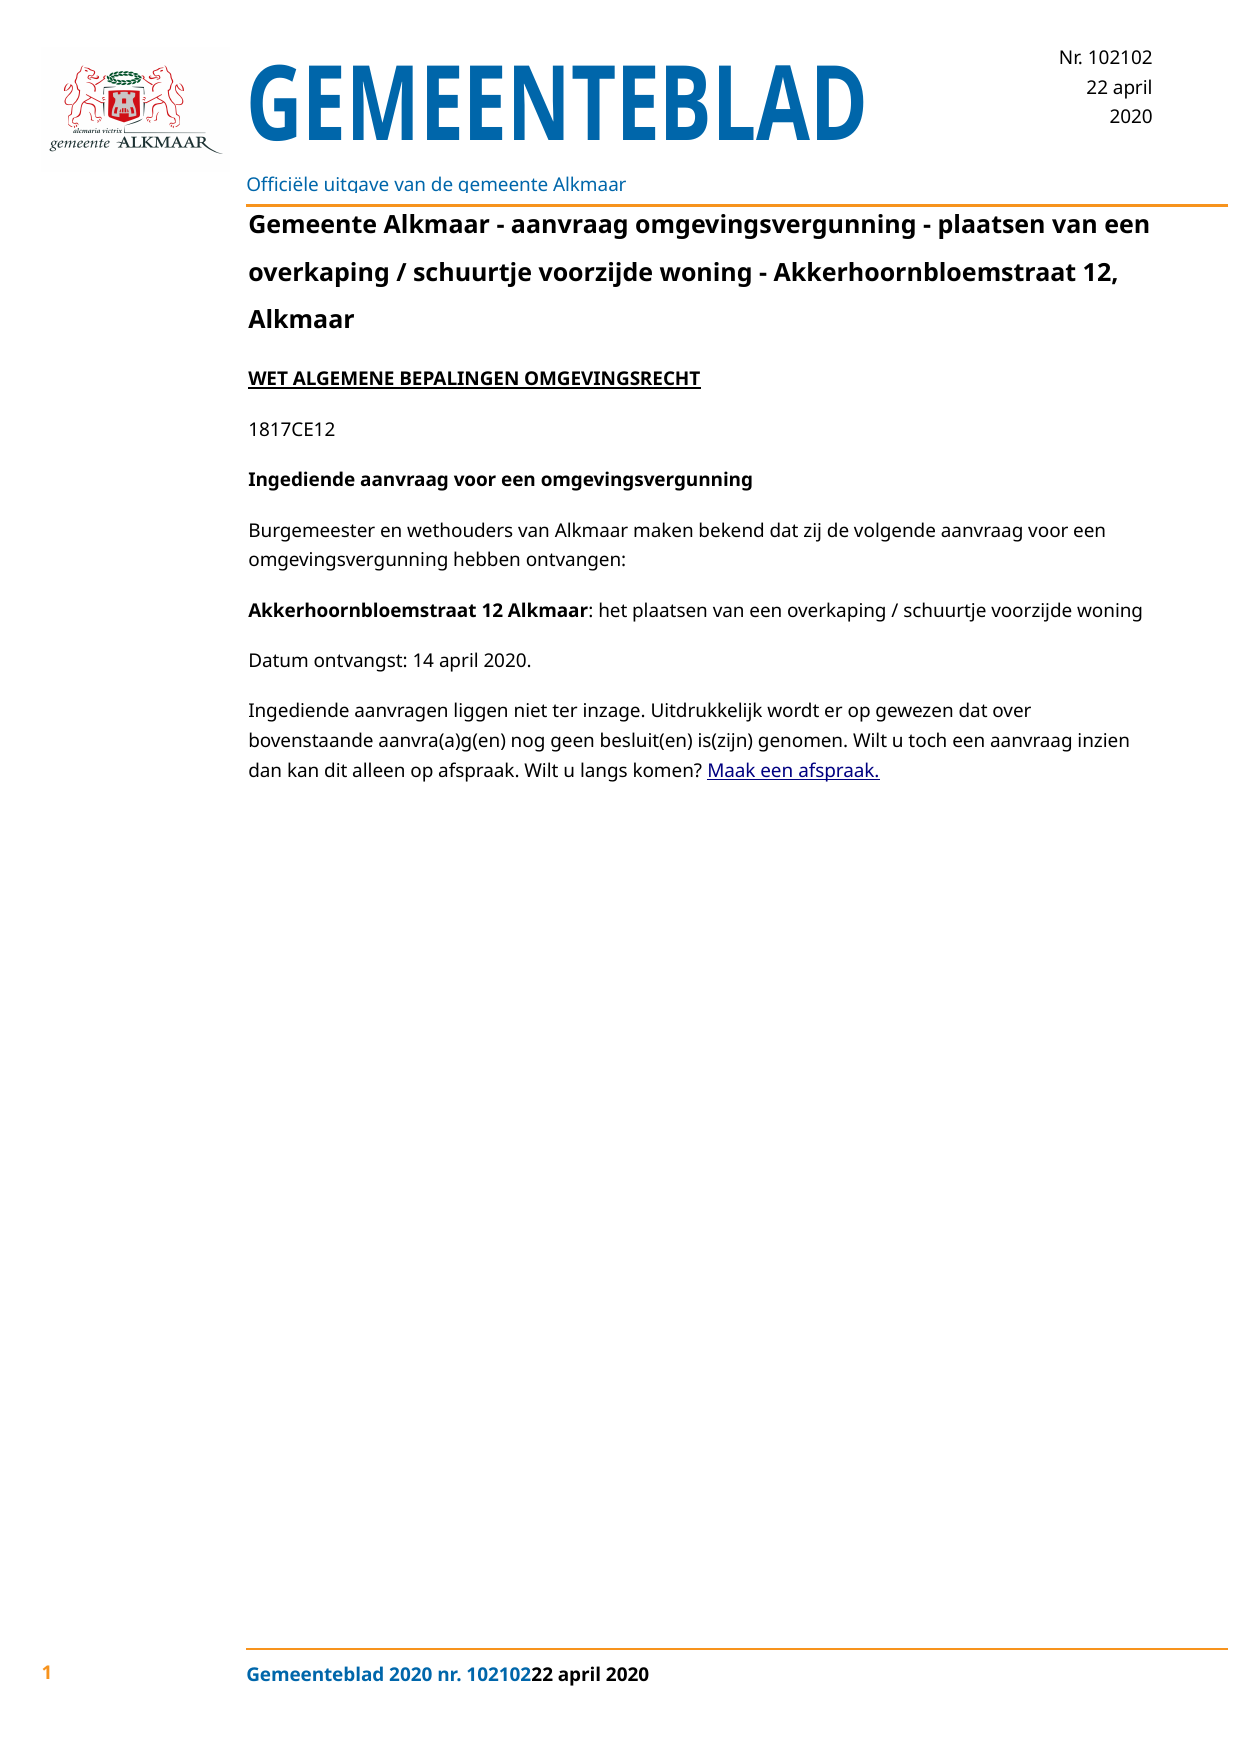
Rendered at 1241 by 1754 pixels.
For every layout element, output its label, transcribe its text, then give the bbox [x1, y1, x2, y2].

text Ingediende aanvraag voor een omgevingsvergunning [248, 466, 1152, 492]
text WET ALGEMENE BEPALINGEN OMGEVINGSRECHT [248, 366, 1152, 391]
text 1817CE12 [248, 416, 1152, 442]
text Ingediende aanvragen liggen niet ter inzage. Uitdrukkelijk wordt er op gewezen dat over bovenstaande aanvra(a)g(en) nog geen besluit(en) is(zijn) genomen. Wilt u toch een aanvraag inzien dan kan dit alleen op afspraak. Wilt u langs komen? Maak een afspraak. [248, 698, 1152, 782]
text Datum ontvangst: 14 april 2020. [248, 647, 1152, 673]
text Gemeente Alkmaar - aanvraag omgevingsvergunning - plaatsen van een overkaping / schuurtje voorzijde woning - Akkerhoornbloemstraat 12, Alkmaar [248, 207, 1152, 336]
text Burgemeester en wethouders van Alkmaar maken bekend dat zij de volgende aanvraag voor een omgevingsvergunning hebben ontvangen: [248, 517, 1152, 572]
picture [41, 47, 231, 172]
text Akkerhoornbloemstraat 12 Alkmaar: het plaatsen van een overkaping / schuurtje voorzijde woning [248, 597, 1152, 622]
